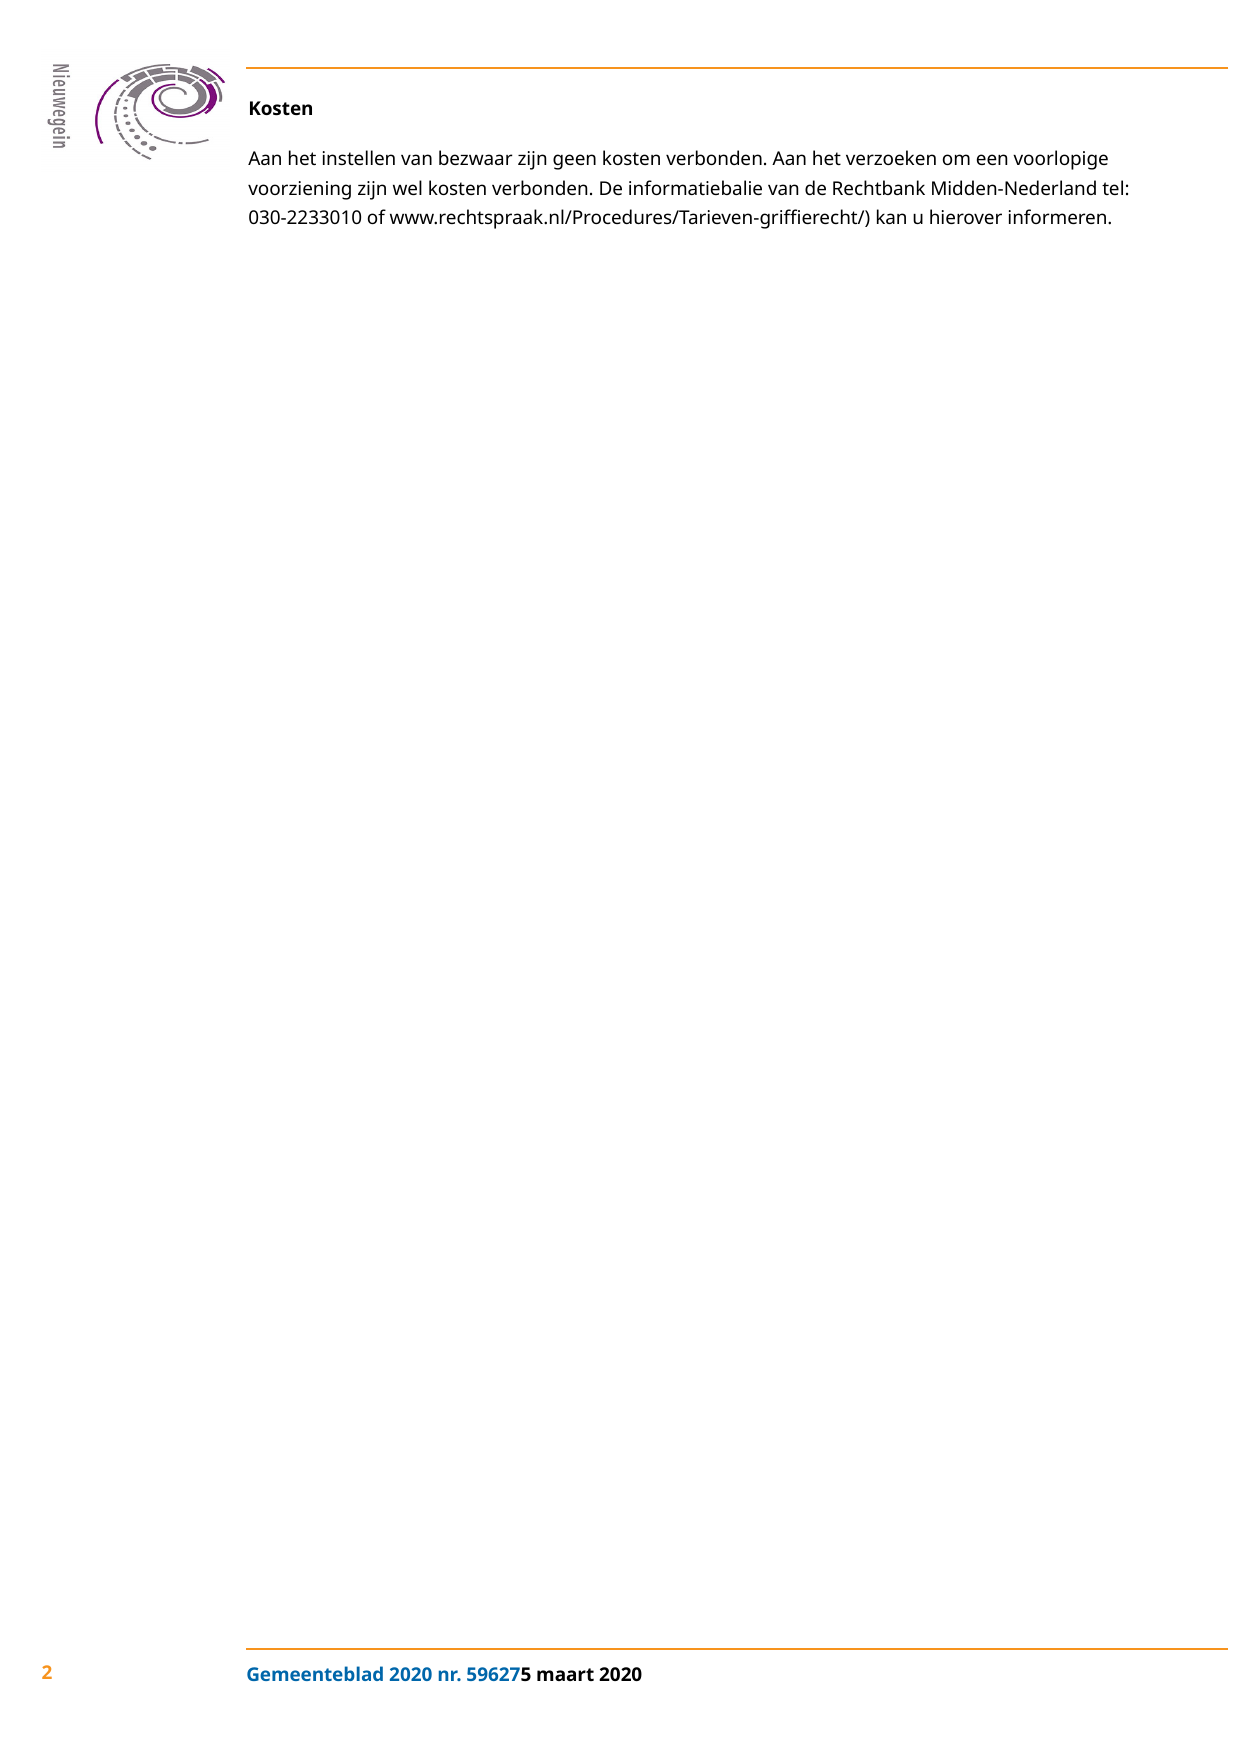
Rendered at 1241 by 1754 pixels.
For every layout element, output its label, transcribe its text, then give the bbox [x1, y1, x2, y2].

picture [41, 47, 231, 172]
text Aan het instellen van bezwaar zijn geen kosten verbonden. Aan het verzoeken om een voorlopige voorziening zijn wel kosten verbonden. De informatiebalie van de Rechtbank Midden-Nederland tel: 030-2233010 of www.rechtspraak.nl/Procedures/Tarieven-griffierecht/) kan u hierover informeren. [248, 145, 1152, 230]
text Kosten [248, 95, 1152, 121]
